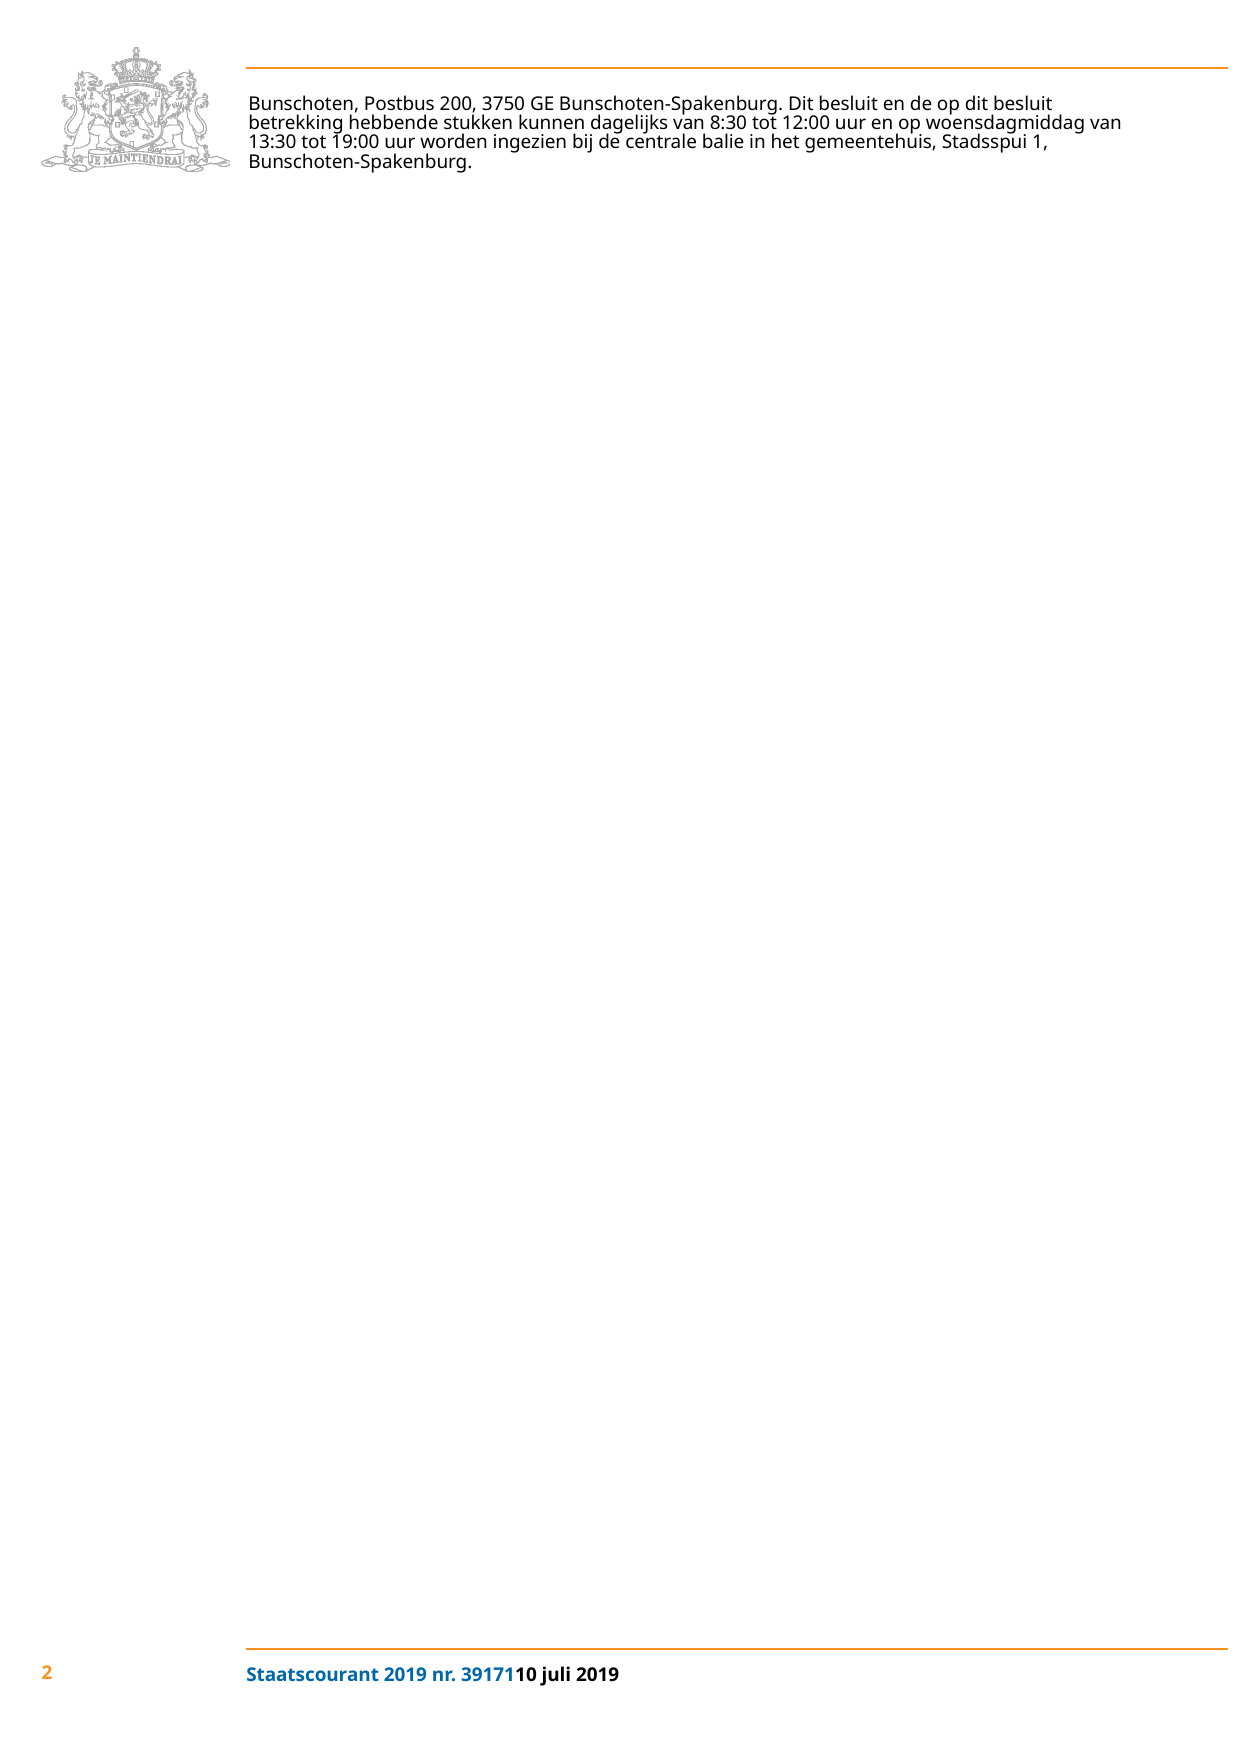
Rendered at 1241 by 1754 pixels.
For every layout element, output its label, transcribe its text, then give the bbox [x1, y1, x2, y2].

picture [41, 47, 231, 172]
text Bunschoten, Postbus 200, 3750 GE Bunschoten-Spakenburg. Dit besluit en de op dit besluit betrekking hebbende stukken kunnen dagelijks van 8:30 tot 12:00 uur en op woensdagmiddag van 13:30 tot 19:00 uur worden ingezien bij de centrale balie in het gemeentehuis, Stadsspui 1, Bunschoten-Spakenburg. [248, 95, 1152, 172]
